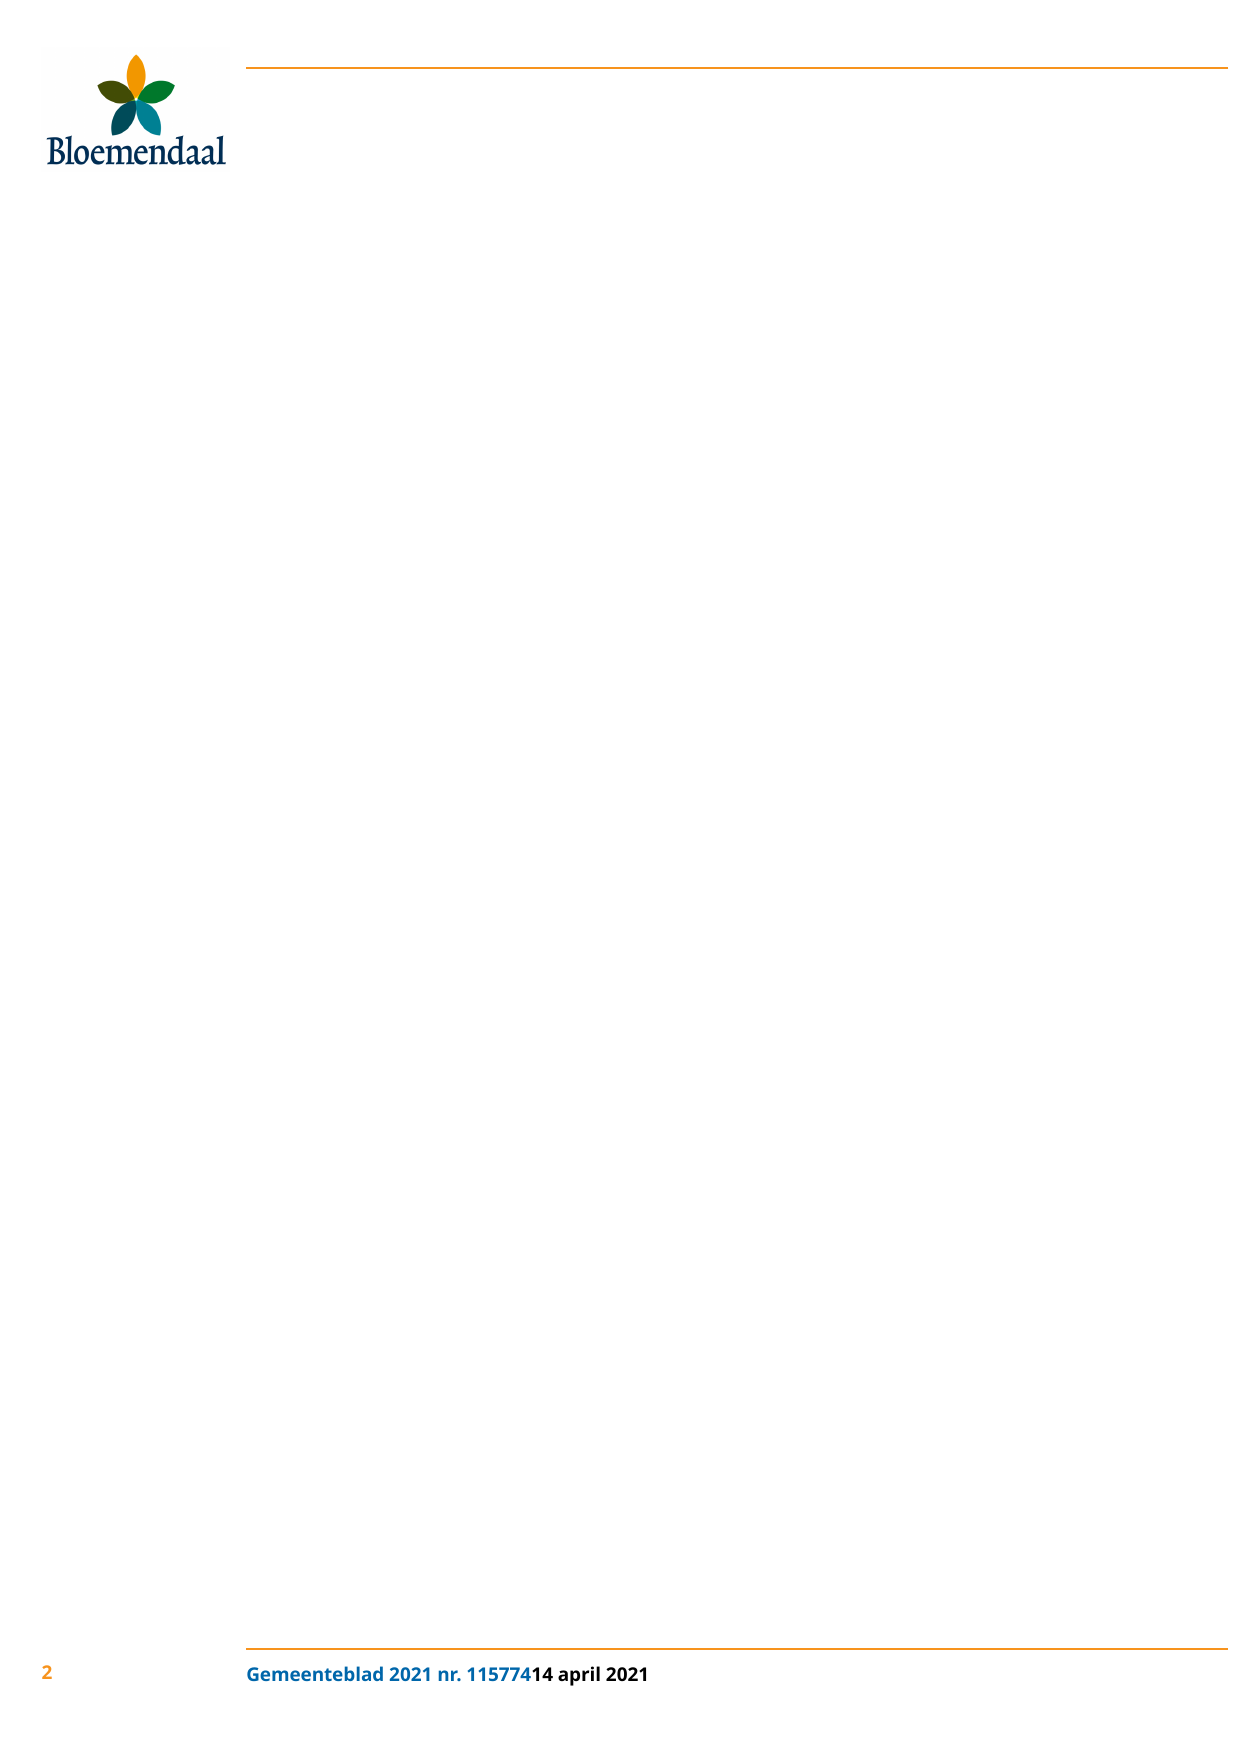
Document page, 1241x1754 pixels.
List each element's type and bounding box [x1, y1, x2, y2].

picture [41, 47, 231, 172]
